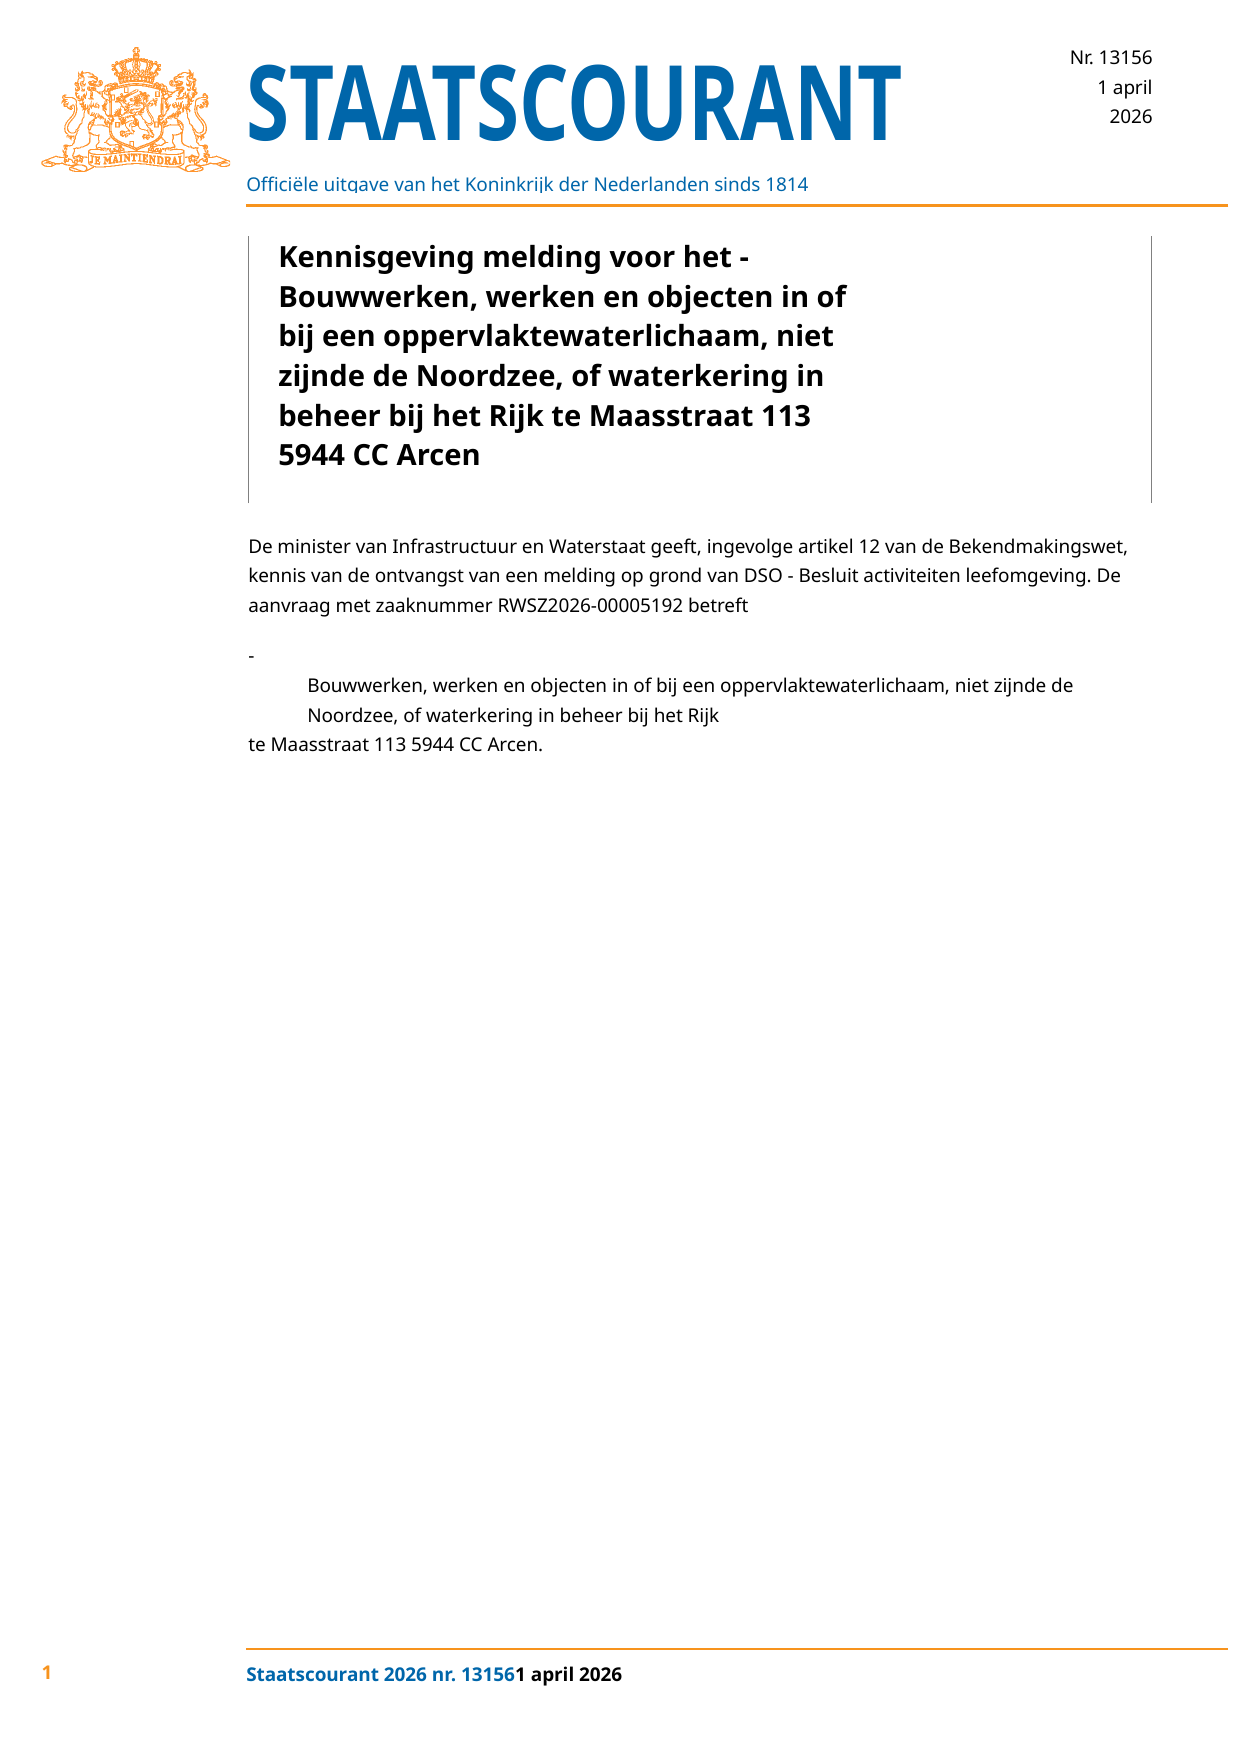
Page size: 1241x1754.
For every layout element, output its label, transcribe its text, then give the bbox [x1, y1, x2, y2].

table_header Kennisgeving melding voor het -Bouwwerken, werken en objecten in of bij een oppervlaktewaterlichaam, niet zijnde de Noordzee, of waterkering in beheer bij het Rijk te Maasstraat 113 5944 CC Arcen [249, 236, 850, 503]
table_header [850, 236, 912, 413]
picture [912, 236, 1090, 414]
text te Maasstraat 113 5944 CC Arcen. [248, 731, 1152, 757]
text De minister van Infrastructuur en Waterstaat geeft, ingevolge artikel 12 van de Bekendmakingswet, kennis van de ontvangst van een melding op grond van DSO - Besluit activiteiten leefomgeving. De aanvraag met zaaknummer RWSZ2026-00005192 betreft [248, 533, 1152, 618]
table_header [850, 414, 1151, 503]
table_header [1090, 236, 1151, 413]
picture [41, 47, 231, 172]
list Bouwwerken, werken en objecten in of bij een oppervlaktewaterlichaam, niet zijnde de Noordzee, of waterkering in beheer bij het Rijk [248, 672, 1152, 727]
